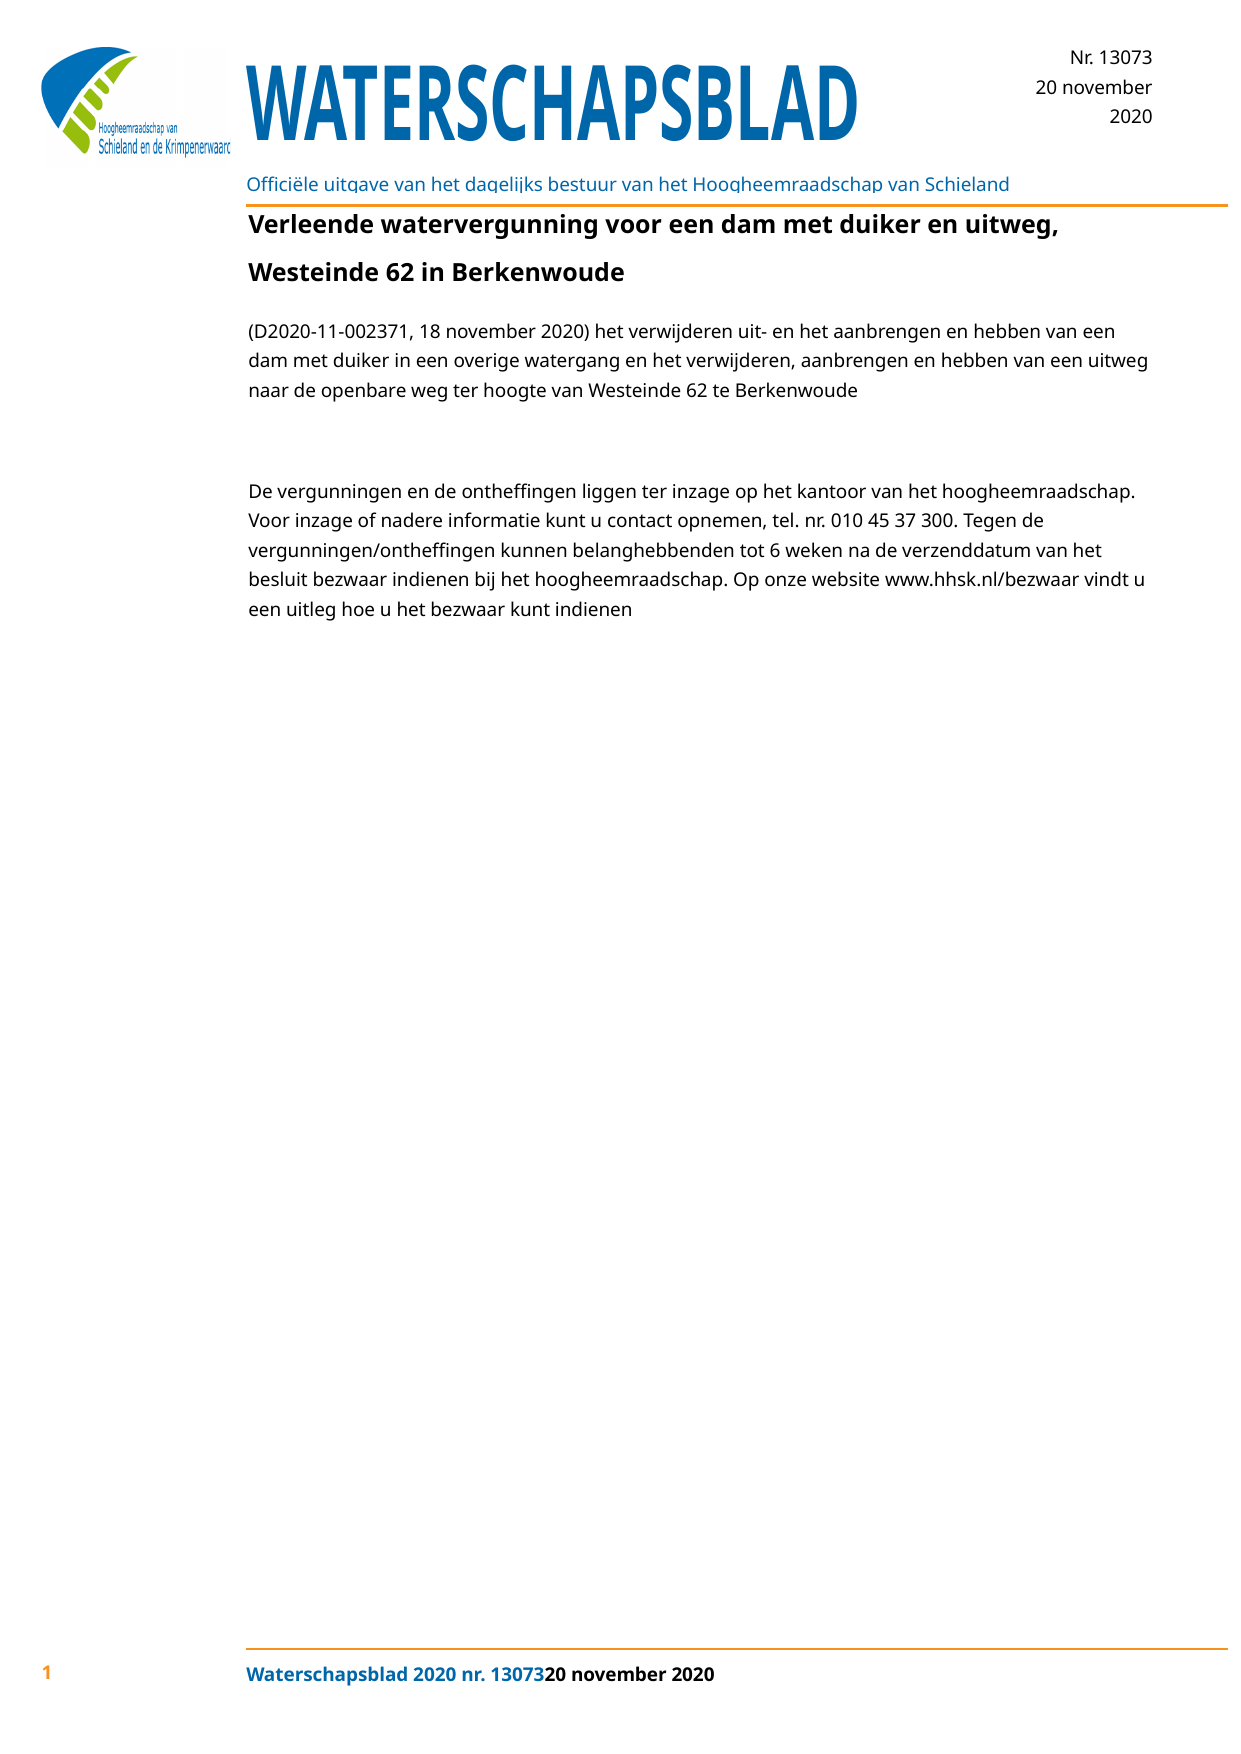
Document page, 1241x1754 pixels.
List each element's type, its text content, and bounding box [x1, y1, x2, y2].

text (D2020-11-002371, 18 november 2020) het verwijderen uit- en het aanbrengen en hebben van een dam met duiker in een overige watergang en het verwijderen, aanbrengen en hebben van een uitweg naar de openbare weg ter hoogte van Westeinde 62 te Berkenwoude [248, 318, 1152, 403]
text Verleende watervergunning voor een dam met duiker en uitweg, Westeinde 62 in Berkenwoude [248, 207, 1152, 288]
text De vergunningen en de ontheffingen liggen ter inzage op het kantoor van het hoogheemraadschap. Voor inzage of nadere informatie kunt u contact opnemen, tel. nr. 010 45 37 300. Tegen de vergunningen/ontheffingen kunnen belanghebbenden tot 6 weken na de verzenddatum van het besluit bezwaar indienen bij het hoogheemraadschap. Op onze website www.hhsk.nl/bezwaar vindt u een uitleg hoe u het bezwaar kunt indienen [248, 478, 1152, 622]
picture [41, 47, 231, 172]
